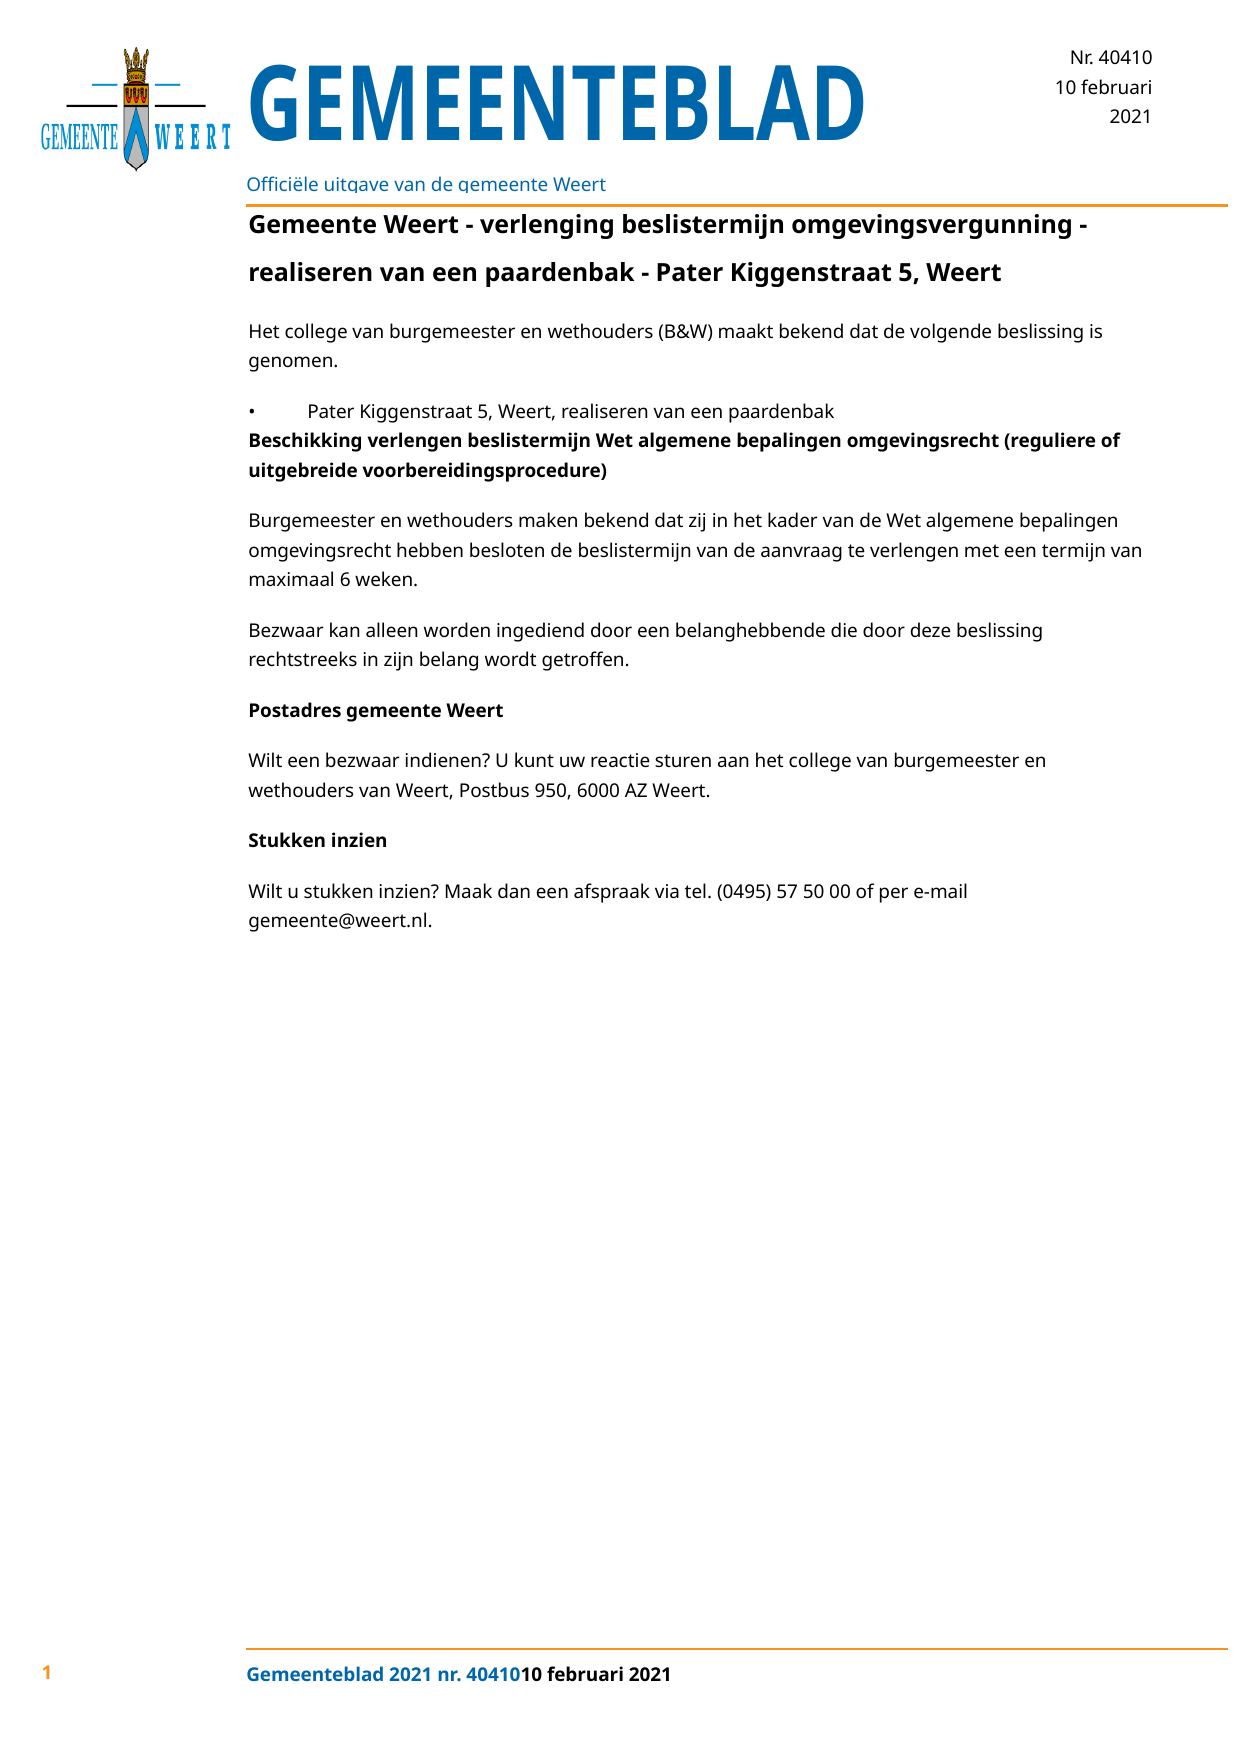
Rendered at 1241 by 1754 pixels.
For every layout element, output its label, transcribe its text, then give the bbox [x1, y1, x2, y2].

text Wilt een bezwaar indienen? U kunt uw reactie sturen aan het college van burgemeester en wethouders van Weert, Postbus 950, 6000 AZ Weert. [248, 747, 1152, 803]
text Burgemeester en wethouders maken bekend dat zij in het kader van de Wet algemene bepalingen omgevingsrecht hebben besloten de beslistermijn van de aanvraag te verlengen met een termijn van maximaal 6 weken. [248, 507, 1152, 592]
text Beschikking verlengen beslistermijn Wet algemene bepalingen omgevingsrecht (reguliere of uitgebreide voorbereidingsprocedure) [248, 427, 1152, 483]
text Gemeente Weert - verlenging beslistermijn omgevingsvergunning - realiseren van een paardenbak - Pater Kiggenstraat 5, Weert [248, 207, 1152, 288]
text Wilt u stukken inzien? Maak dan een afspraak via tel. (0495) 57 50 00 of per e-mail gemeente@weert.nl. [248, 878, 1152, 933]
text Het college van burgemeester en wethouders (B&W) maakt bekend dat de volgende beslissing is genomen. [248, 318, 1152, 373]
text Bezwaar kan alleen worden ingediend door een belanghebbende die door deze beslissing rechtstreeks in zijn belang wordt getroffen. [248, 617, 1152, 672]
text Stukken inzien [248, 827, 1152, 853]
text Postadres gemeente Weert [248, 697, 1152, 723]
picture [41, 47, 231, 172]
list Pater Kiggenstraat 5, Weert, realiseren van een paardenbak [248, 398, 1152, 424]
